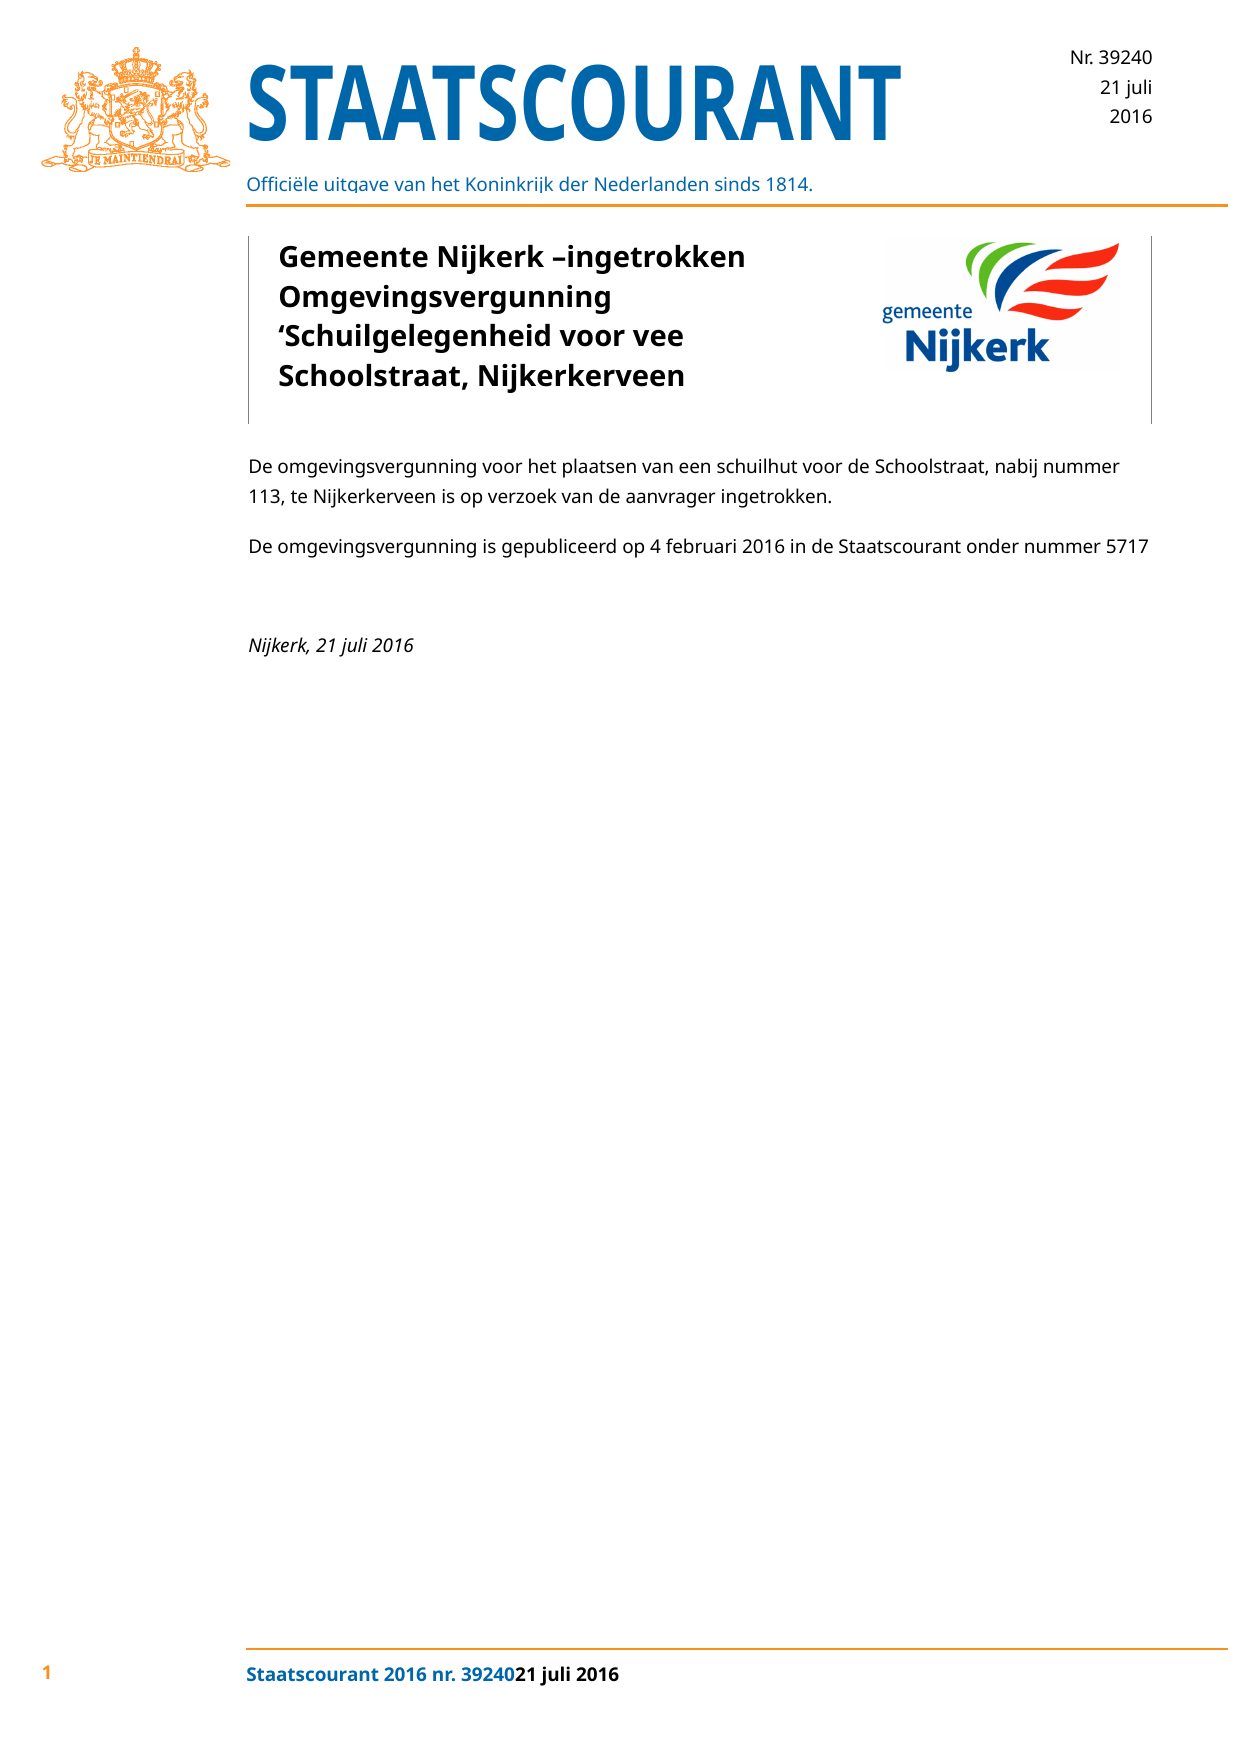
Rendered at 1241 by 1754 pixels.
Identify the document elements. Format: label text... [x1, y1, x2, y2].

picture [41, 47, 231, 172]
picture [882, 236, 1119, 372]
text Nijkerk, 21 juli 2016 [248, 632, 1152, 658]
text De omgevingsvergunning is gepubliceerd op 4 februari 2016 in de Staatscourant onder nummer 5717 [248, 534, 1152, 559]
text De omgevingsvergunning voor het plaatsen van een schuilhut voor de Schoolstraat, nabij nummer 113, te Nijkerkerveen is op verzoek van de aanvrager ingetrokken. [248, 454, 1152, 509]
table_header [850, 236, 1151, 424]
table_header Gemeente Nijkerk –ingetrokken Omgevingsvergunning ‘Schuilgelegenheid voor vee Schoolstraat, Nijkerkerveen [249, 236, 850, 424]
